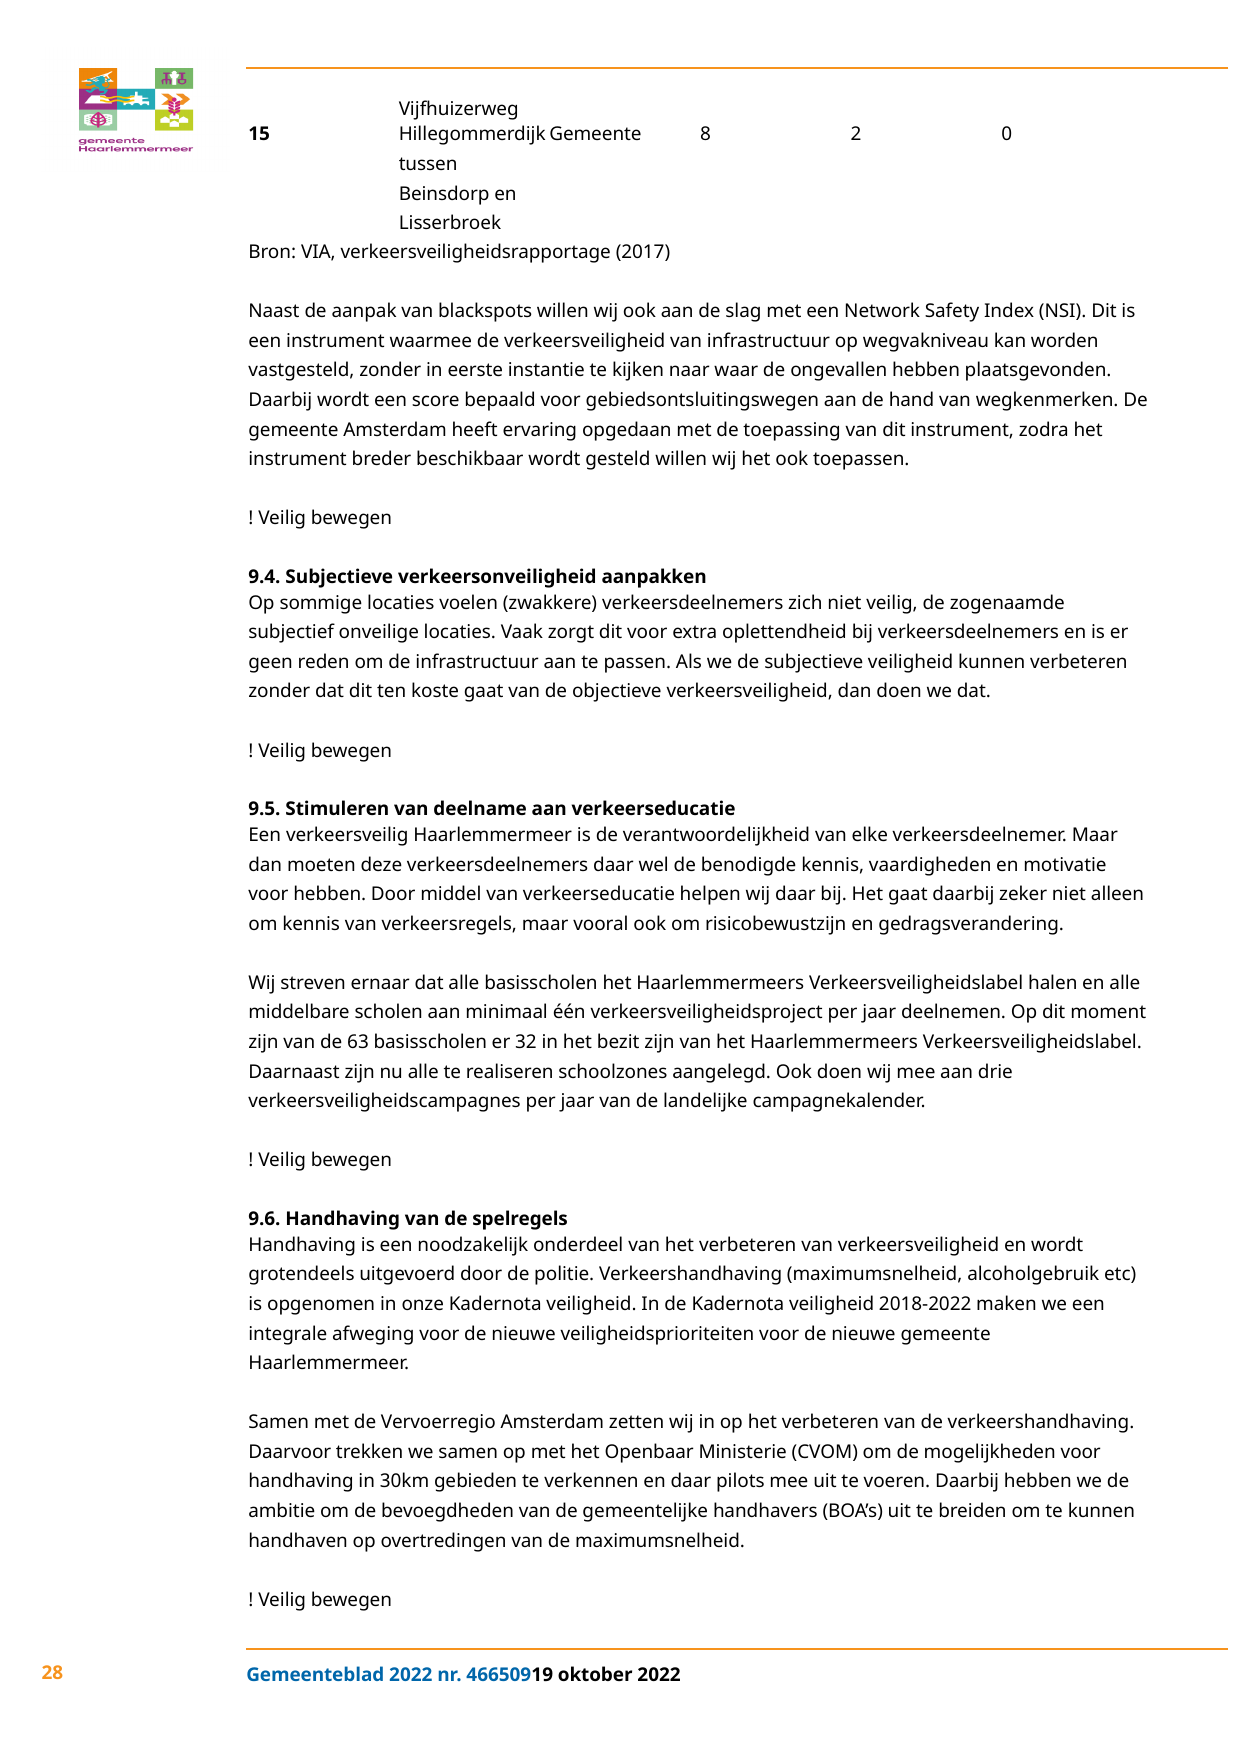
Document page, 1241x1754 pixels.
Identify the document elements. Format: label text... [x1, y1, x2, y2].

table_cell Hillegommerdijk tussen Beinsdorp en Lisserbroek [399, 121, 549, 235]
table_cell [549, 95, 700, 121]
table_cell 8 [700, 121, 850, 235]
text Samen met de Vervoerregio Amsterdam zetten wij in op het verbeteren van de verkeershandhaving. Daarvoor trekken we samen op met het Openbaar Ministerie (CVOM) om de mogelijkheden voor handhaving in 30km gebieden te verkennen en daar pilots mee uit te voeren. Daarbij hebben we de ambitie om de bevoegdheden van de gemeentelijke handhavers (BOA’s) uit te breiden om te kunnen handhaven op overtredingen van de maximumsnelheid. [248, 1408, 1152, 1552]
table_cell 2 [850, 121, 1001, 235]
text Een verkeersveilig Haarlemmermeer is de verantwoordelijkheid van elke verkeersdeelnemer. Maar dan moeten deze verkeersdeelnemers daar wel de benodigde kennis, vaardigheden en motivatie voor hebben. Door middel van verkeerseducatie helpen wij daar bij. Het gaat daarbij zeker niet alleen om kennis van verkeersregels, maar vooral ook om risicobewustzijn en gedragsverandering. [248, 821, 1152, 936]
text 9.6. Handhaving van de spelregels [248, 1205, 1152, 1231]
table_cell Vijfhuizerweg [399, 95, 549, 121]
table_header ! Veilig bewegen [248, 1147, 1152, 1172]
table_cell 0 [1001, 121, 1152, 235]
text 9.5. Stimuleren van deelname aan verkeerseducatie [248, 795, 1152, 821]
table_cell [700, 95, 850, 121]
text Naast de aanpak van blackspots willen wij ook aan de slag met een Network Safety Index (NSI). Dit is een instrument waarmee de verkeersveiligheid van infrastructuur op wegvakniveau kan worden vastgesteld, zonder in eerste instantie te kijken naar waar de ongevallen hebben plaatsgevonden. Daarbij wordt een score bepaald voor gebiedsontsluitingswegen aan de hand van wegkenmerken. De gemeente Amsterdam heeft ervaring opgedaan met de toepassing van dit instrument, zodra het instrument breder beschikbaar wordt gesteld willen wij het ook toepassen. [248, 297, 1152, 471]
table_header ! Veilig bewegen [248, 737, 1152, 763]
table_cell 15 [248, 121, 398, 235]
picture [41, 47, 231, 172]
text Op sommige locaties voelen (zwakkere) verkeersdeelnemers zich niet veilig, de zogenaamde subjectief onveilige locaties. Vaak zorgt dit voor extra oplettendheid bij verkeersdeelnemers en is er geen reden om de infrastructuur aan te passen. Als we de subjectieve veiligheid kunnen verbeteren zonder dat dit ten koste gaat van de objectieve verkeersveiligheid, dan doen we dat. [248, 589, 1152, 703]
table_header ! Veilig bewegen [248, 505, 1152, 530]
text Wij streven ernaar dat alle basisscholen het Haarlemmermeers Verkeersveiligheidslabel halen en alle middelbare scholen aan minimaal één verkeersveiligheidsproject per jaar deelnemen. Op dit moment zijn van de 63 basisscholen er 32 in het bezit zijn van het Haarlemmermeers Verkeersveiligheidslabel. [248, 969, 1152, 1054]
table_header ! Veilig bewegen [248, 1586, 1152, 1612]
table_cell Gemeente [549, 121, 700, 235]
table_cell [850, 95, 1001, 121]
text Bron: VIA, verkeersveiligheidsrapportage (2017) [248, 238, 1152, 264]
text Daarnaast zijn nu alle te realiseren schoolzones aangelegd. Ook doen wij mee aan drie verkeersveiligheidscampagnes per jaar van de landelijke campagnekalender. [248, 1058, 1152, 1113]
table_cell [248, 95, 398, 121]
text Handhaving is een noodzakelijk onderdeel van het verbeteren van verkeersveiligheid en wordt grotendeels uitgevoerd door de politie. Verkeershandhaving (maximumsnelheid, alcoholgebruik etc) is opgenomen in onze Kadernota veiligheid. In de Kadernota veiligheid 2018-2022 maken we een integrale afweging voor de nieuwe veiligheidsprioriteiten voor de nieuwe gemeente Haarlemmermeer. [248, 1231, 1152, 1375]
table_cell [1001, 95, 1152, 121]
text 9.4. Subjectieve verkeersonveiligheid aanpakken [248, 563, 1152, 589]
